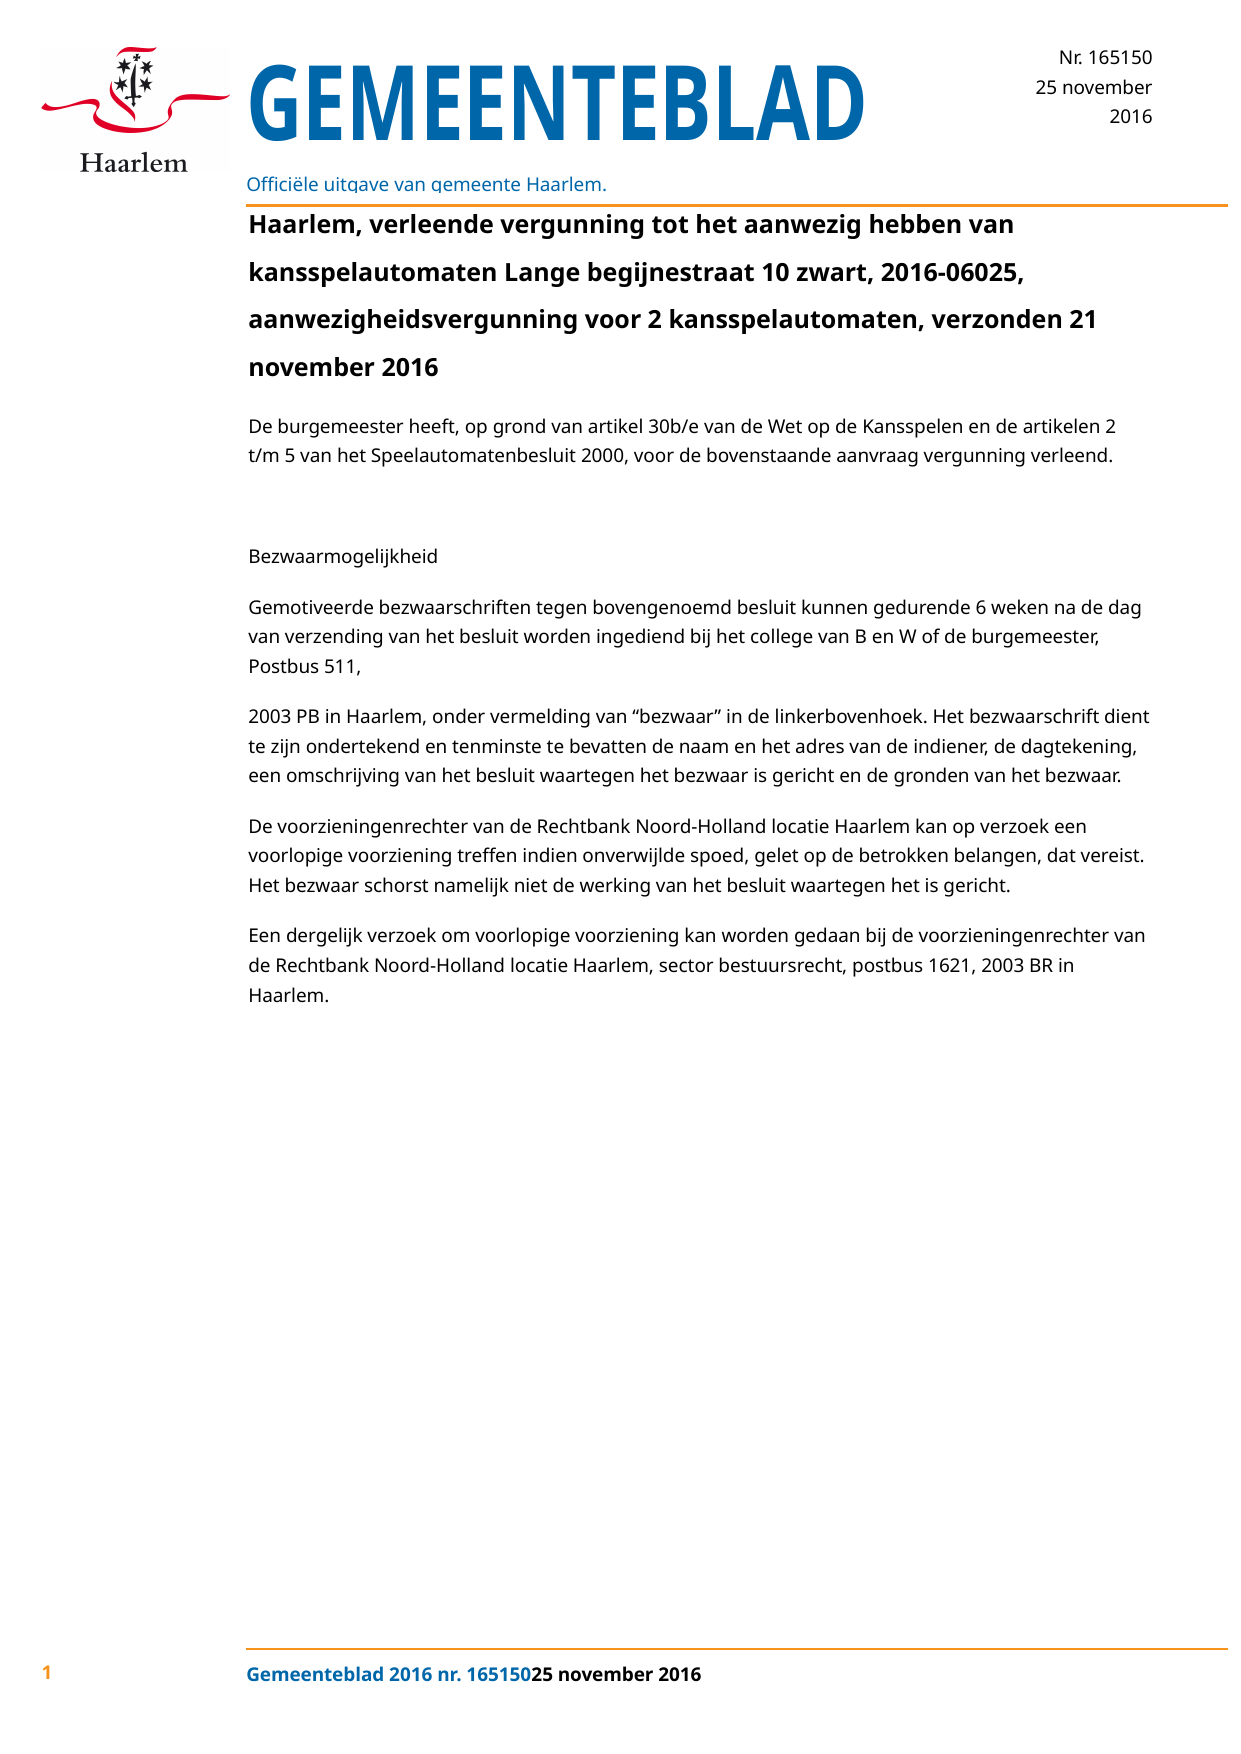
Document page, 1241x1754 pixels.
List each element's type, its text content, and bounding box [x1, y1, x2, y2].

text Gemotiveerde bezwaarschriften tegen bovengenoemd besluit kunnen gedurende 6 weken na de dag van verzending van het besluit worden ingediend bij het college van B en W of de burgemeester, Postbus 511, [248, 594, 1152, 679]
text Haarlem, verleende vergunning tot het aanwezig hebben van kansspelautomaten Lange begijnestraat 10 zwart, 2016-06025, aanwezigheidsvergunning voor 2 kansspelautomaten, verzonden 21 november 2016 [248, 207, 1152, 384]
text 2003 PB in Haarlem, onder vermelding van “bezwaar” in de linkerbovenhoek. Het bezwaarschrift dient te zijn ondertekend en tenminste te bevatten de naam en het adres van de indiener, de dagtekening, een omschrijving van het besluit waartegen het bezwaar is gericht en de gronden van het bezwaar. [248, 703, 1152, 788]
picture [41, 47, 231, 172]
text Bezwaarmogelijkheid [248, 543, 1152, 569]
text De voorzieningenrechter van de Rechtbank Noord-Holland locatie Haarlem kan op verzoek een voorlopige voorziening treffen indien onverwijlde spoed, gelet op de betrokken belangen, dat vereist. Het bezwaar schorst namelijk niet de werking van het besluit waartegen het is gericht. [248, 813, 1152, 898]
text De burgemeester heeft, op grond van artikel 30b/e van de Wet op de Kansspelen en de artikelen 2 t/m 5 van het Speelautomatenbesluit 2000, voor de bovenstaande aanvraag vergunning verleend. [248, 413, 1152, 468]
text Een dergelijk verzoek om voorlopige voorziening kan worden gedaan bij de voorzieningenrechter van de Rechtbank Noord-Holland locatie Haarlem, sector bestuursrecht, postbus 1621, 2003 BR in Haarlem. [248, 923, 1152, 1008]
